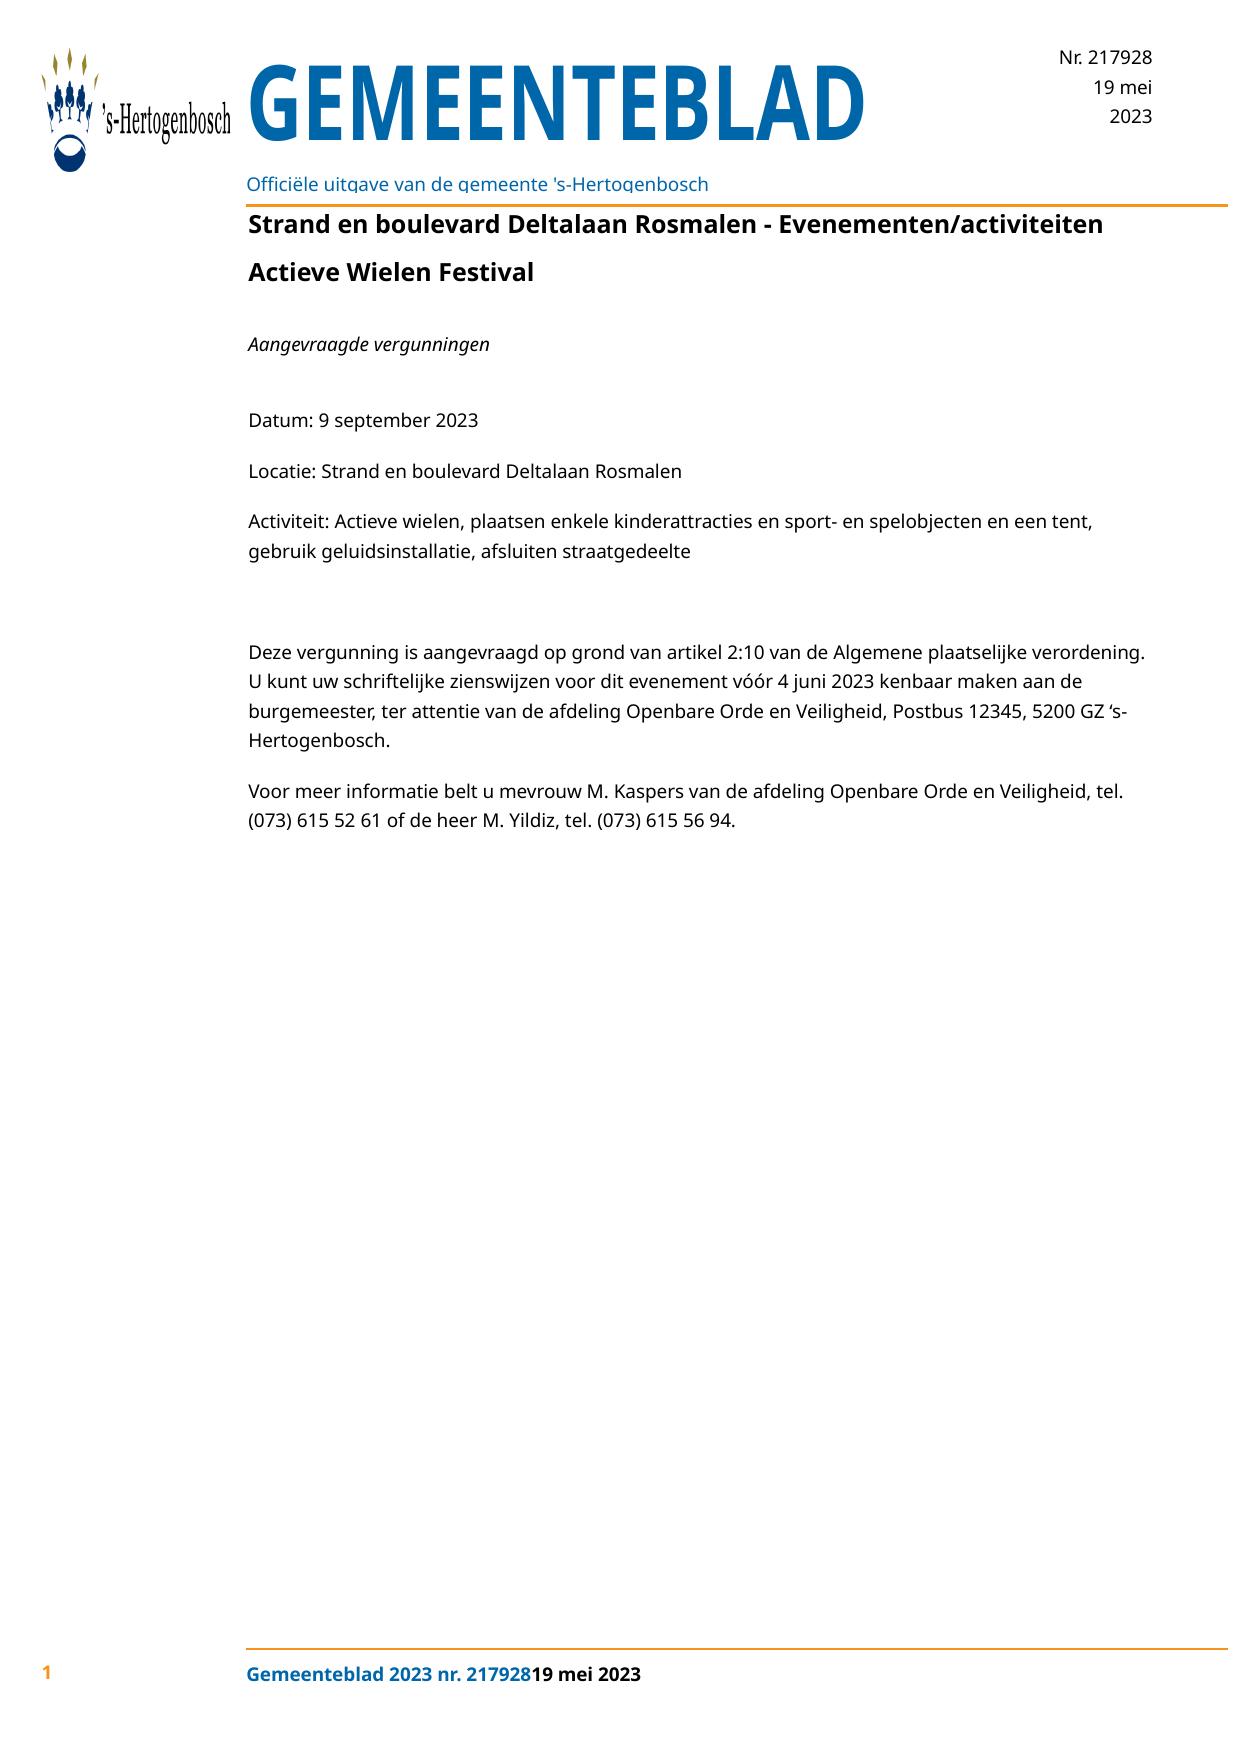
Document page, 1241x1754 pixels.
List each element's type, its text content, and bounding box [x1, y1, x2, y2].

text Aangevraagde vergunningen [248, 331, 1152, 357]
text Datum: 9 september 2023 [248, 408, 1152, 433]
text Voor meer informatie belt u mevrouw M. Kaspers van de afdeling Openbare Orde en Veiligheid, tel. (073) 615 52 61 of de heer M. Yildiz, tel. (073) 615 56 94. [248, 778, 1152, 833]
text Strand en boulevard Deltalaan Rosmalen - Evenementen/activiteiten Actieve Wielen Festival [248, 207, 1152, 288]
text Locatie: Strand en boulevard Deltalaan Rosmalen [248, 458, 1152, 484]
text Activiteit: Actieve wielen, plaatsen enkele kinderattracties en sport- en spelobjecten en een tent, gebruik geluidsinstallatie, afsluiten straatgedeelte [248, 508, 1152, 564]
picture [41, 47, 231, 172]
text Deze vergunning is aangevraagd op grond van artikel 2:10 van de Algemene plaatselijke verordening. U kunt uw schriftelijke zienswijzen voor dit evenement vóór 4 juni 2023 kenbaar maken aan de burgemeester, ter attentie van de afdeling Openbare Orde en Veiligheid, Postbus 12345, 5200 GZ ‘s-Hertogenbosch. [248, 639, 1152, 753]
